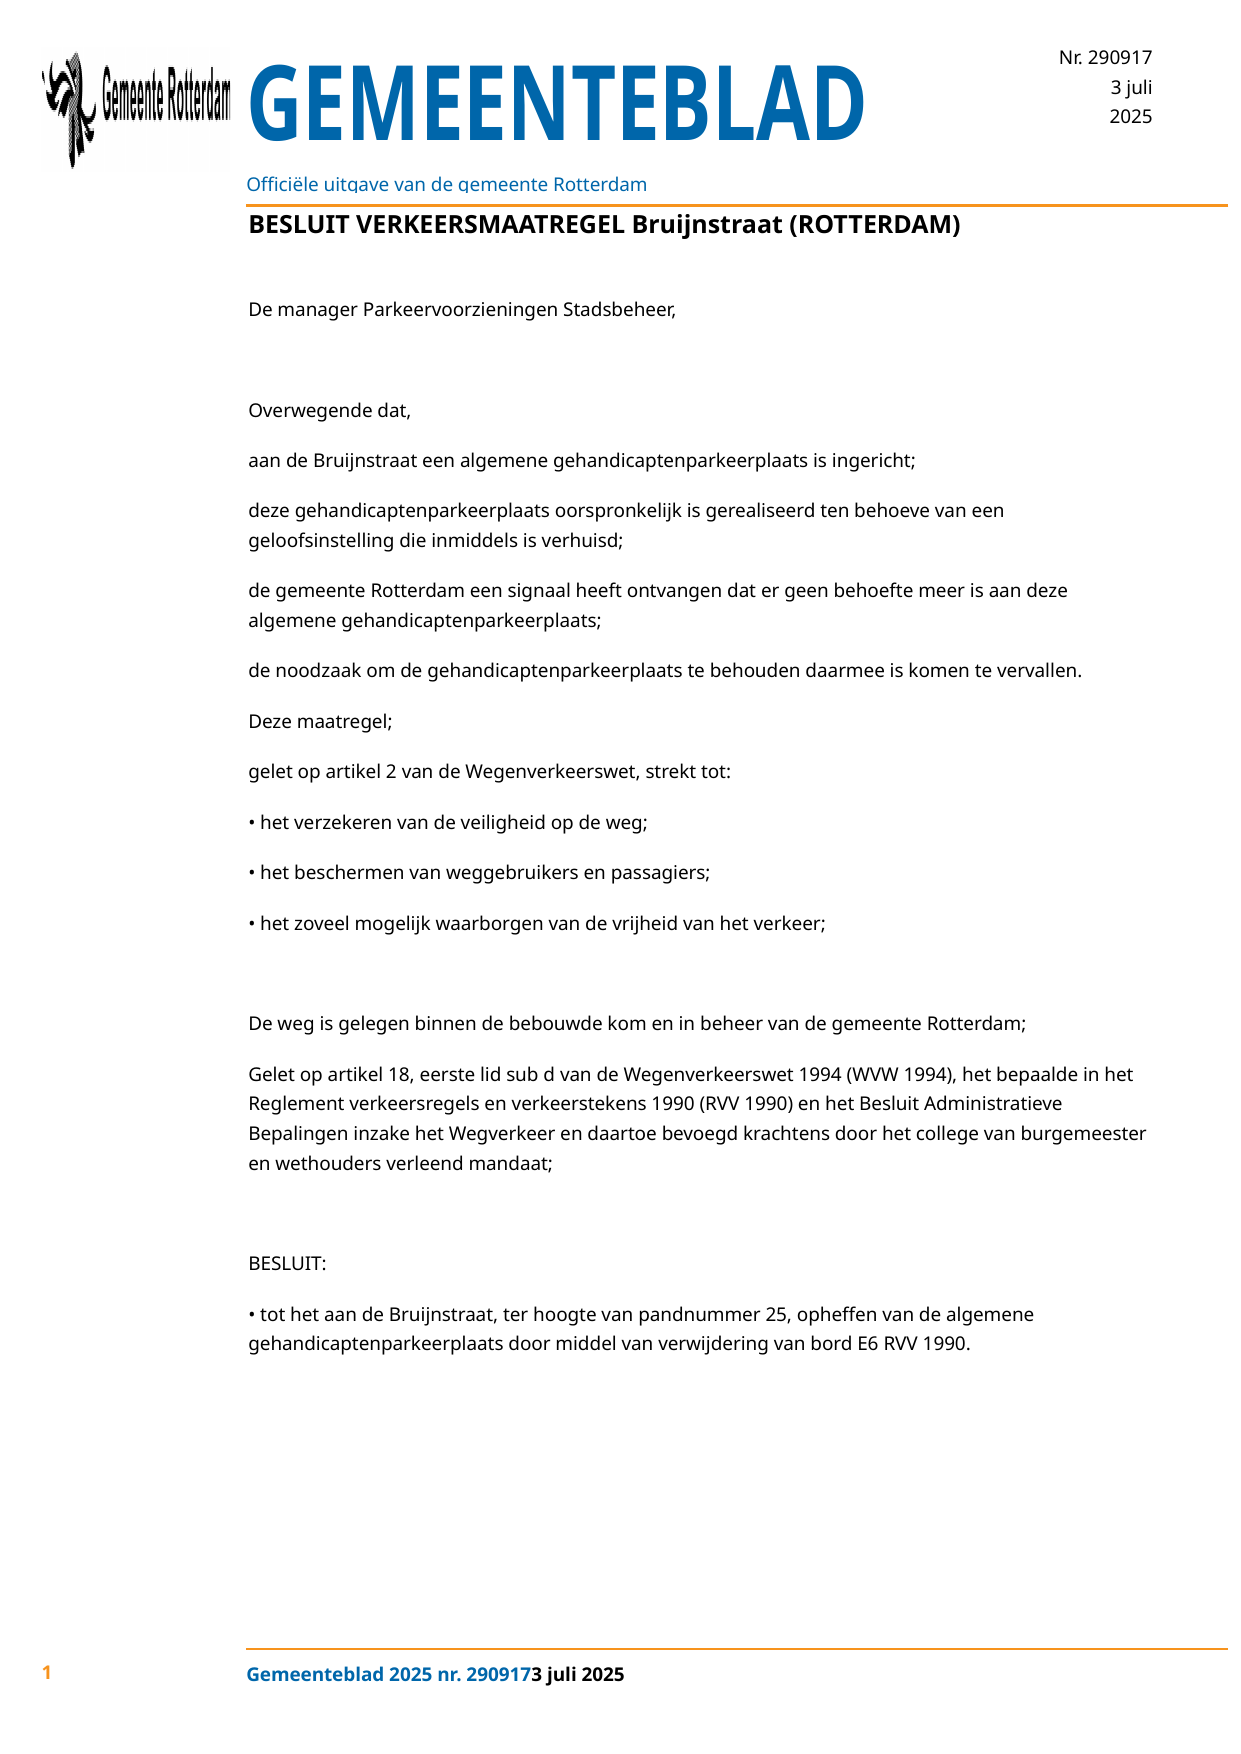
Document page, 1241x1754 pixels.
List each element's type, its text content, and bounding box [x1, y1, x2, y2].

text De weg is gelegen binnen de bebouwde kom en in beheer van de gemeente Rotterdam; [248, 1011, 1152, 1036]
text • het beschermen van weggebruikers en passagiers; [248, 859, 1152, 885]
text de gemeente Rotterdam een signaal heeft ontvangen dat er geen behoefte meer is aan deze algemene gehandicaptenparkeerplaats; [248, 578, 1152, 633]
text BESLUIT: [248, 1251, 1152, 1276]
text Overwegende dat, [248, 397, 1152, 423]
text BESLUIT VERKEERSMAATREGEL Bruijnstraat (ROTTERDAM) [248, 207, 1152, 241]
text • het zoveel mogelijk waarborgen van de vrijheid van het verkeer; [248, 910, 1152, 936]
text aan de Bruijnstraat een algemene gehandicaptenparkeerplaats is ingericht; [248, 447, 1152, 473]
picture [41, 47, 231, 172]
text deze gehandicaptenparkeerplaats oorspronkelijk is gerealiseerd ten behoeve van een geloofsinstelling die inmiddels is verhuisd; [248, 498, 1152, 553]
text De manager Parkeervoorzieningen Stadsbeheer, [248, 296, 1152, 322]
text gelet op artikel 2 van de Wegenverkeerswet, strekt tot: [248, 758, 1152, 784]
text • het verzekeren van de veiligheid op de weg; [248, 809, 1152, 835]
text Gelet op artikel 18, eerste lid sub d van de Wegenverkeerswet 1994 (WVW 1994), het bepaalde in het Reglement verkeersregels en verkeerstekens 1990 (RVV 1990) en het Besluit Administratieve Bepalingen inzake het Wegverkeer en daartoe bevoegd krachtens door het college van burgemeester en wethouders verleend mandaat; [248, 1061, 1152, 1176]
text • tot het aan de Bruijnstraat, ter hoogte van pandnummer 25, opheffen van de algemene gehandicaptenparkeerplaats door middel van verwijdering van bord E6 RVV 1990. [248, 1301, 1152, 1356]
text Deze maatregel; [248, 708, 1152, 734]
text de noodzaak om de gehandicaptenparkeerplaats te behouden daarmee is komen te vervallen. [248, 658, 1152, 683]
